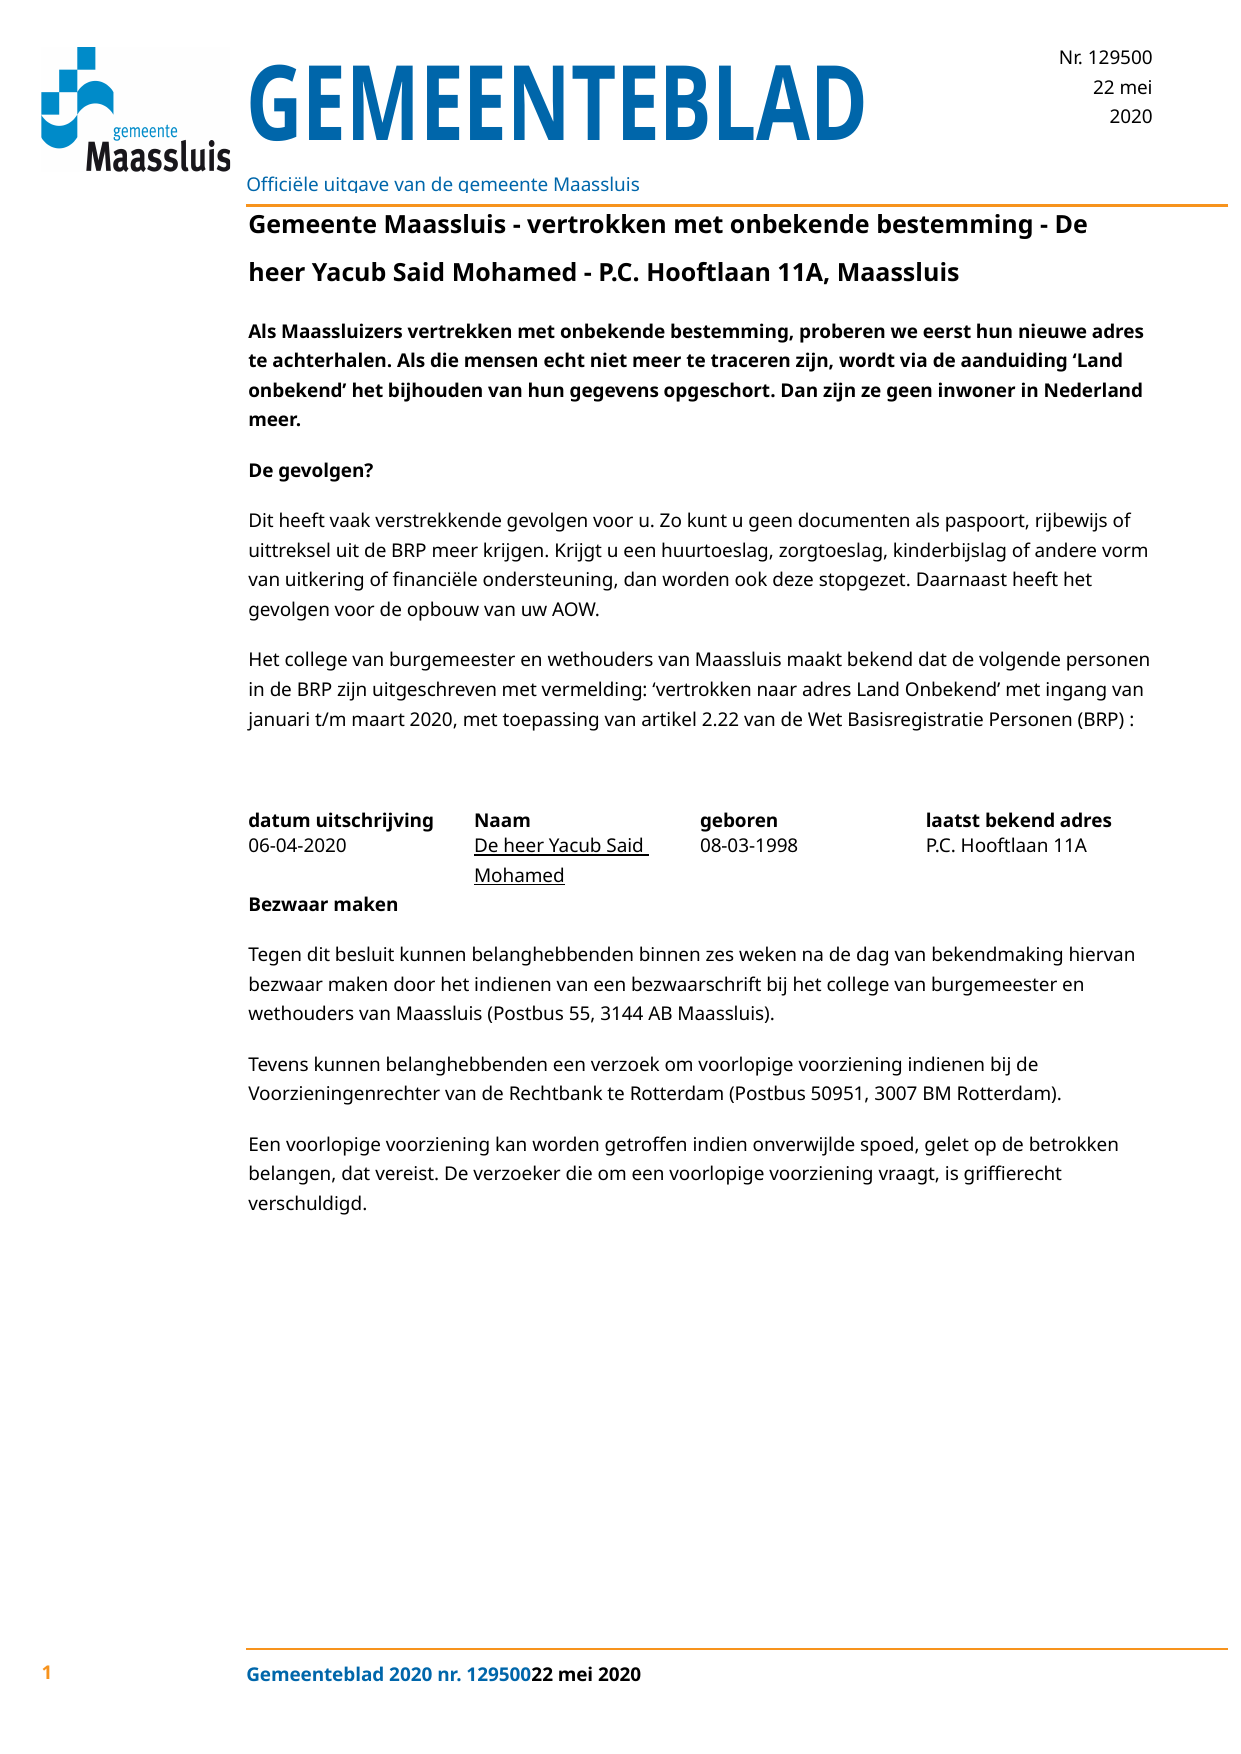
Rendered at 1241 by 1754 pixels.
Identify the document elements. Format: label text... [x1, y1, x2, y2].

text Als Maassluizers vertrekken met onbekende bestemming, proberen we eerst hun nieuwe adres te achterhalen. Als die mensen echt niet meer te traceren zijn, wordt via de aanduiding ‘Land onbekend’ het bijhouden van hun gegevens opgeschort. Dan zijn ze geen inwoner in Nederland meer. [248, 318, 1152, 432]
text Het college van burgemeester en wethouders van Maassluis maakt bekend dat de volgende personen in de BRP zijn uitgeschreven met vermelding: ‘vertrokken naar adres Land Onbekend’ met ingang van januari t/m maart 2020, met toepassing van artikel 2.22 van de Wet Basisregistratie Personen (BRP) : [248, 647, 1152, 732]
text De gevolgen? [248, 457, 1152, 483]
picture [41, 47, 77, 92]
text Tevens kunnen belanghebbenden een verzoek om voorlopige voorziening indienen bij de Voorzieningenrechter van de Rechtbank te Rotterdam (Postbus 50951, 3007 BM Rotterdam). [248, 1051, 1152, 1106]
table_cell 08-03-1998 [700, 833, 926, 888]
table_header datum uitschrijving [248, 807, 474, 832]
table_header laatst bekend adres [926, 807, 1152, 832]
text Gemeente Maassluis - vertrokken met onbekende bestemming - De heer Yacub Said Mohamed - P.C. Hooftlaan 11A, Maassluis [248, 207, 1152, 288]
text Bezwaar maken [248, 891, 1152, 917]
text Een voorlopige voorziening kan worden getroffen indien onverwijlde spoed, gelet op de betrokken belangen, dat vereist. De verzoeker die om een voorlopige voorziening vraagt, is griffierecht verschuldigd. [248, 1131, 1152, 1216]
picture [41, 47, 231, 172]
table_cell P.C. Hooftlaan 11A [926, 833, 1152, 888]
text Tegen dit besluit kunnen belanghebbenden binnen zes weken na de dag van bekendmaking hiervan bezwaar maken door het indienen van een bezwaarschrift bij het college van burgemeester en wethouders van Maassluis (Postbus 55, 3144 AB Maassluis). [248, 941, 1152, 1026]
text Dit heeft vaak verstrekkende gevolgen voor u. Zo kunt u geen documenten als paspoort, rijbewijs of uittreksel uit de BRP meer krijgen. Krijgt u een huurtoeslag, zorgtoeslag, kinderbijslag of andere vorm van uitkering of financiële ondersteuning, dan worden ook deze stopgezet. Daarnaast heeft het gevolgen voor de opbouw van uw AOW. [248, 507, 1152, 622]
table_cell 06-04-2020 [248, 833, 474, 888]
table_cell De heer Yacub Said Mohamed [474, 833, 700, 888]
table_header geboren [700, 807, 926, 832]
table_header Naam [474, 807, 700, 832]
